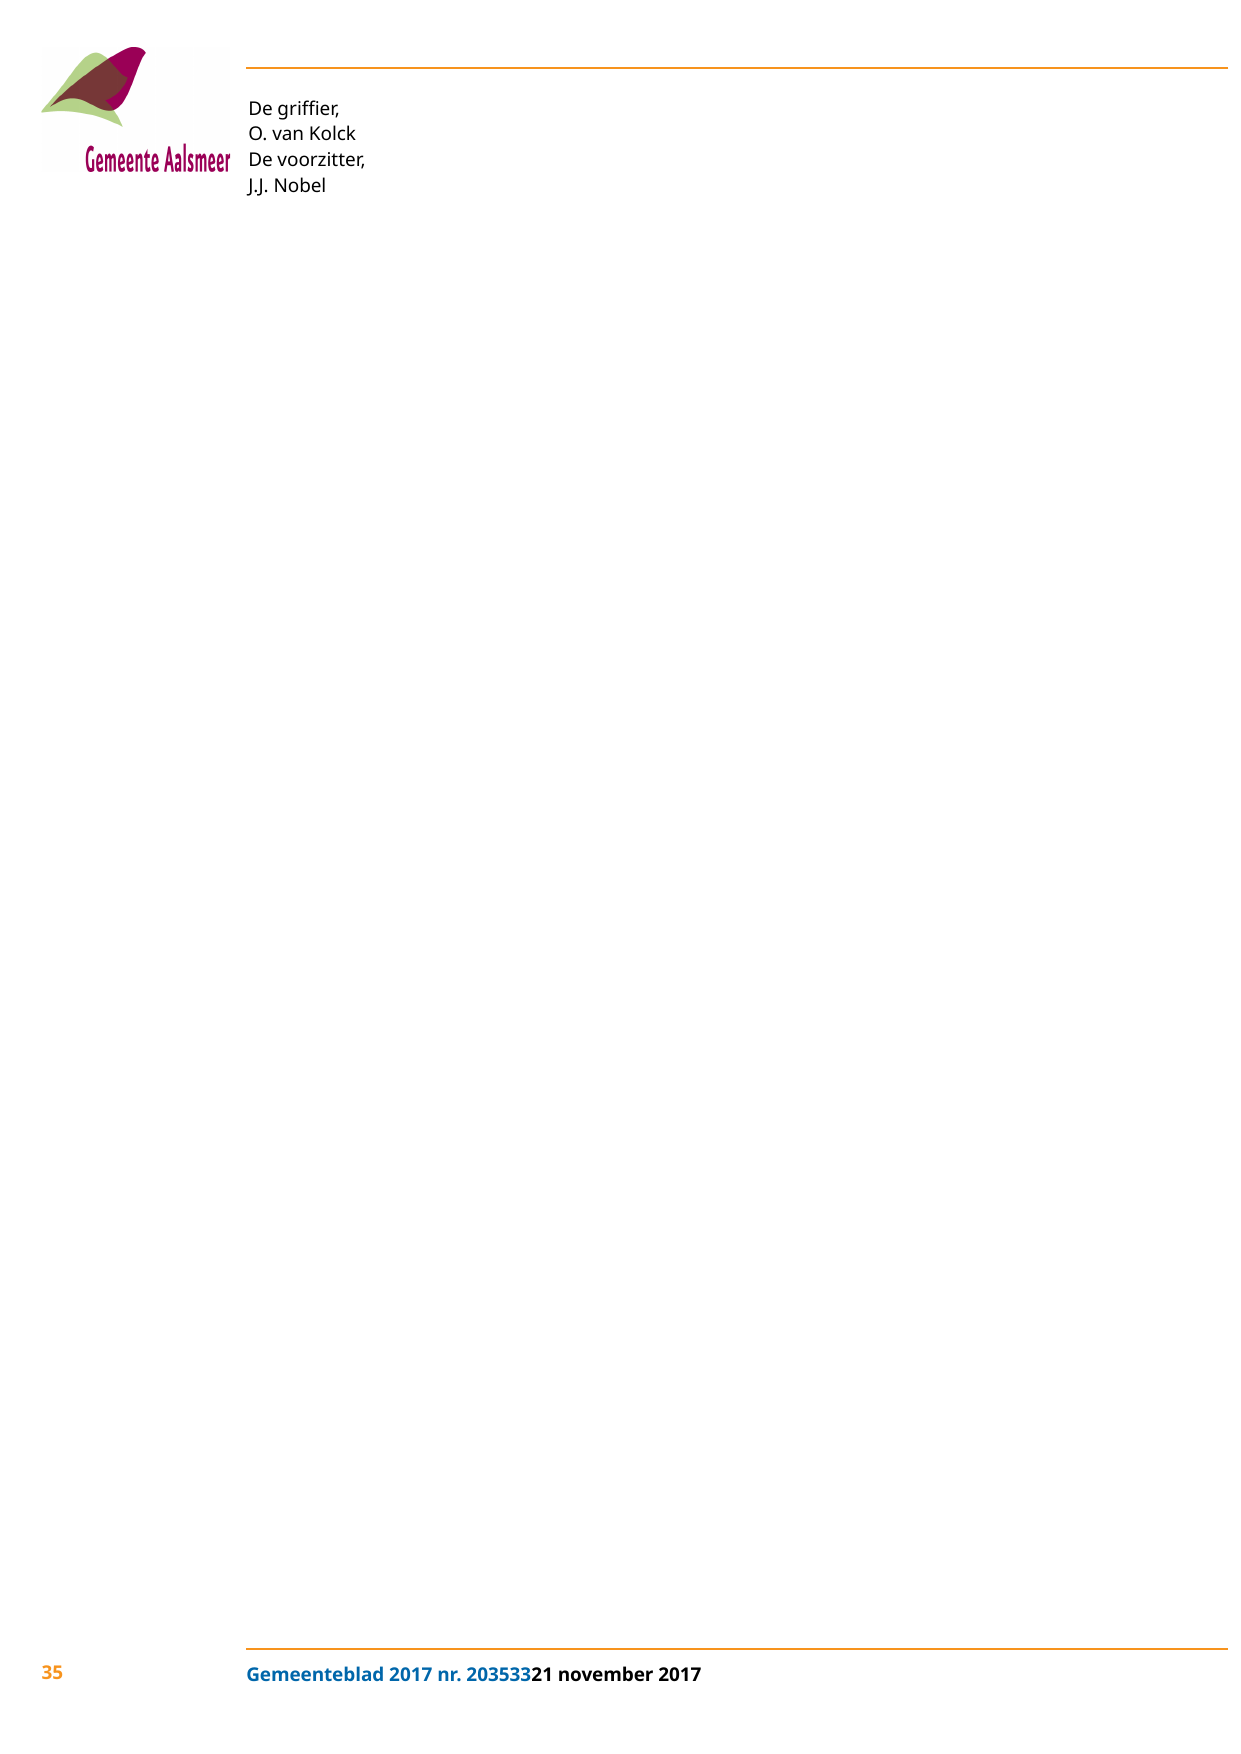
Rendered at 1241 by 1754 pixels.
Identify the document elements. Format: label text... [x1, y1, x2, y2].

text De voorzitter, [248, 146, 1152, 172]
text De griffier, [248, 95, 1152, 121]
text J.J. Nobel [248, 172, 1152, 198]
text O. van Kolck [248, 121, 1152, 146]
picture [41, 47, 231, 172]
